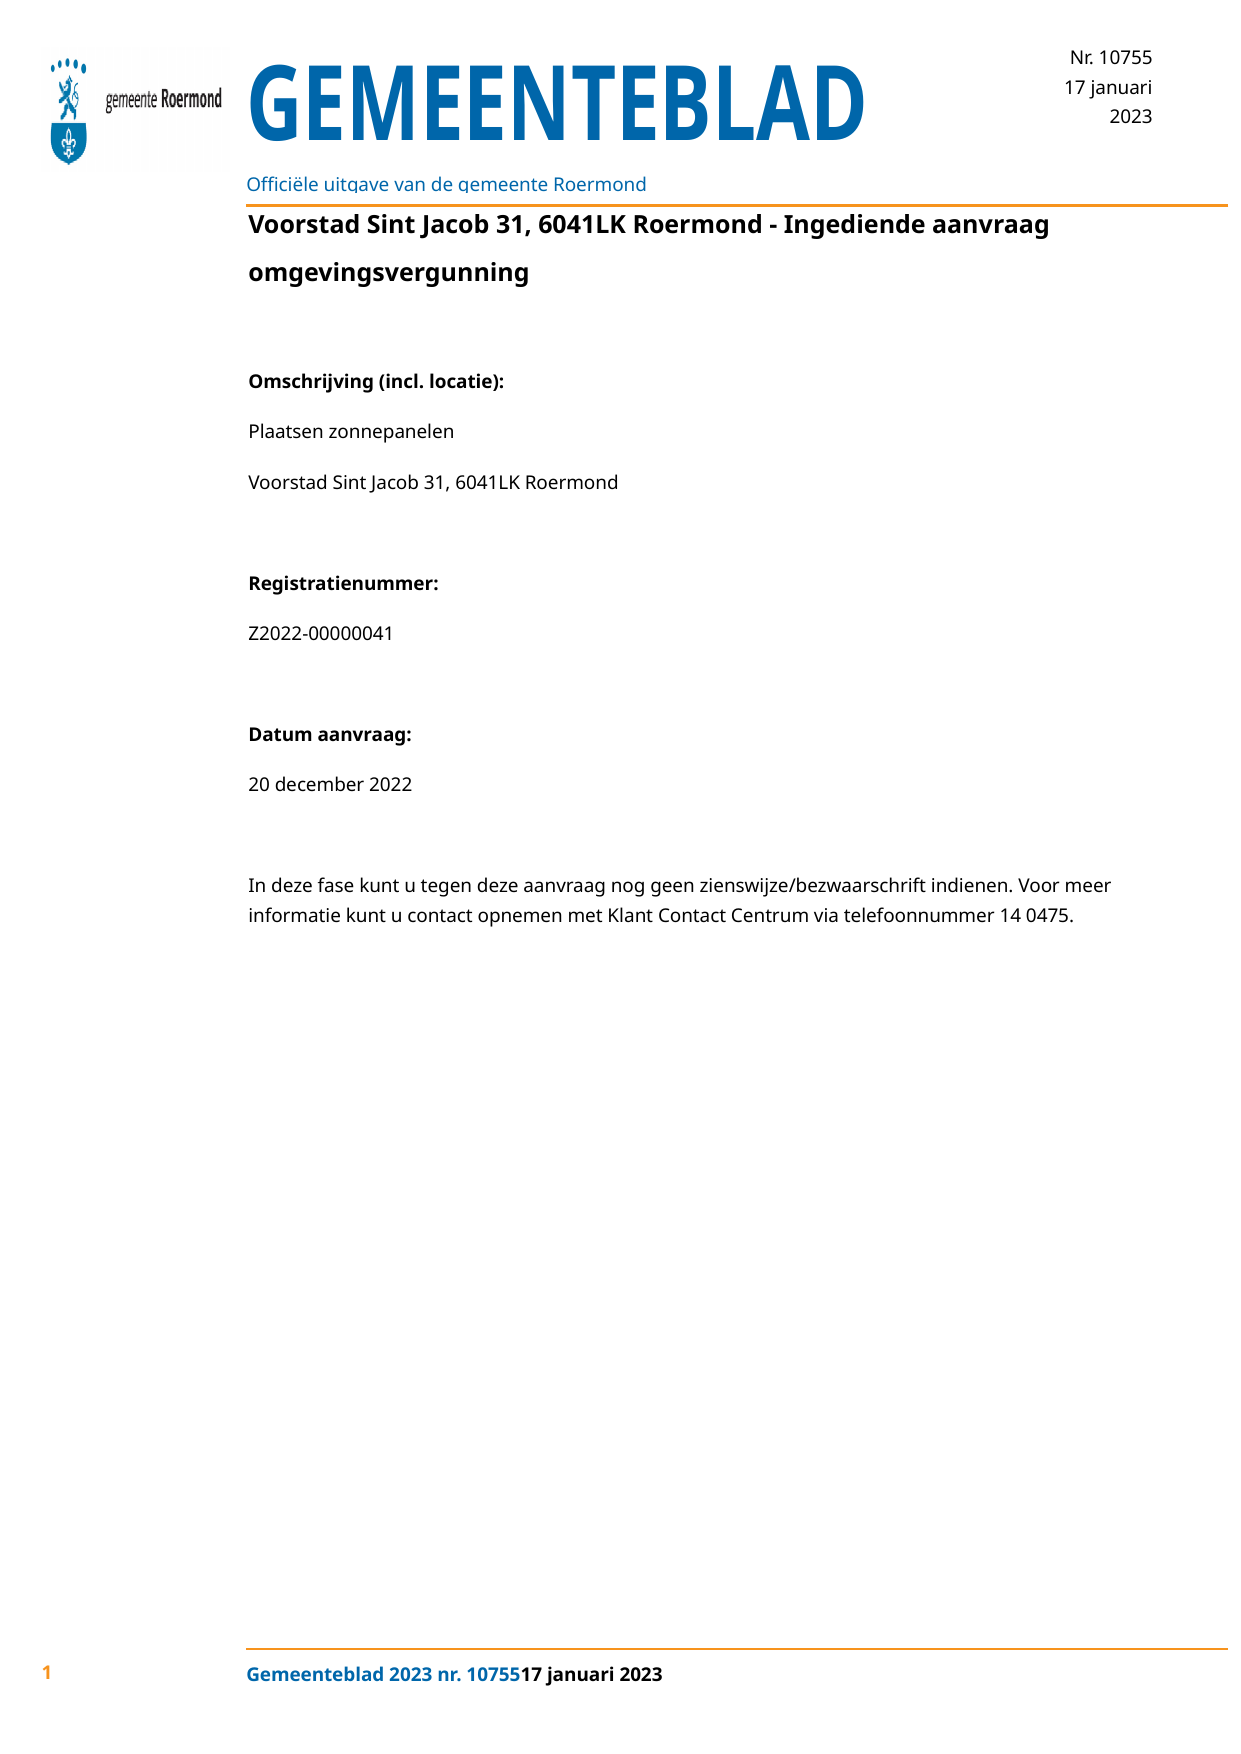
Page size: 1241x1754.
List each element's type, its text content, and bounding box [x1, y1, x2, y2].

text Datum aanvraag: [248, 721, 1152, 747]
text Z2022-00000041 [248, 620, 1152, 646]
text In deze fase kunt u tegen deze aanvraag nog geen zienswijze/bezwaarschrift indienen. Voor meer informatie kunt u contact opnemen met Klant Contact Centrum via telefoonnummer 14 0475. [248, 872, 1152, 928]
picture [41, 47, 231, 172]
text 20 december 2022 [248, 772, 1152, 797]
text Voorstad Sint Jacob 31, 6041LK Roermond - Ingediende aanvraag omgevingsvergunning [248, 207, 1152, 288]
text Omschrijving (incl. locatie): [248, 368, 1152, 394]
text Voorstad Sint Jacob 31, 6041LK Roermond [248, 469, 1152, 495]
text Plaatsen zonnepanelen [248, 419, 1152, 444]
text Registratienummer: [248, 570, 1152, 596]
